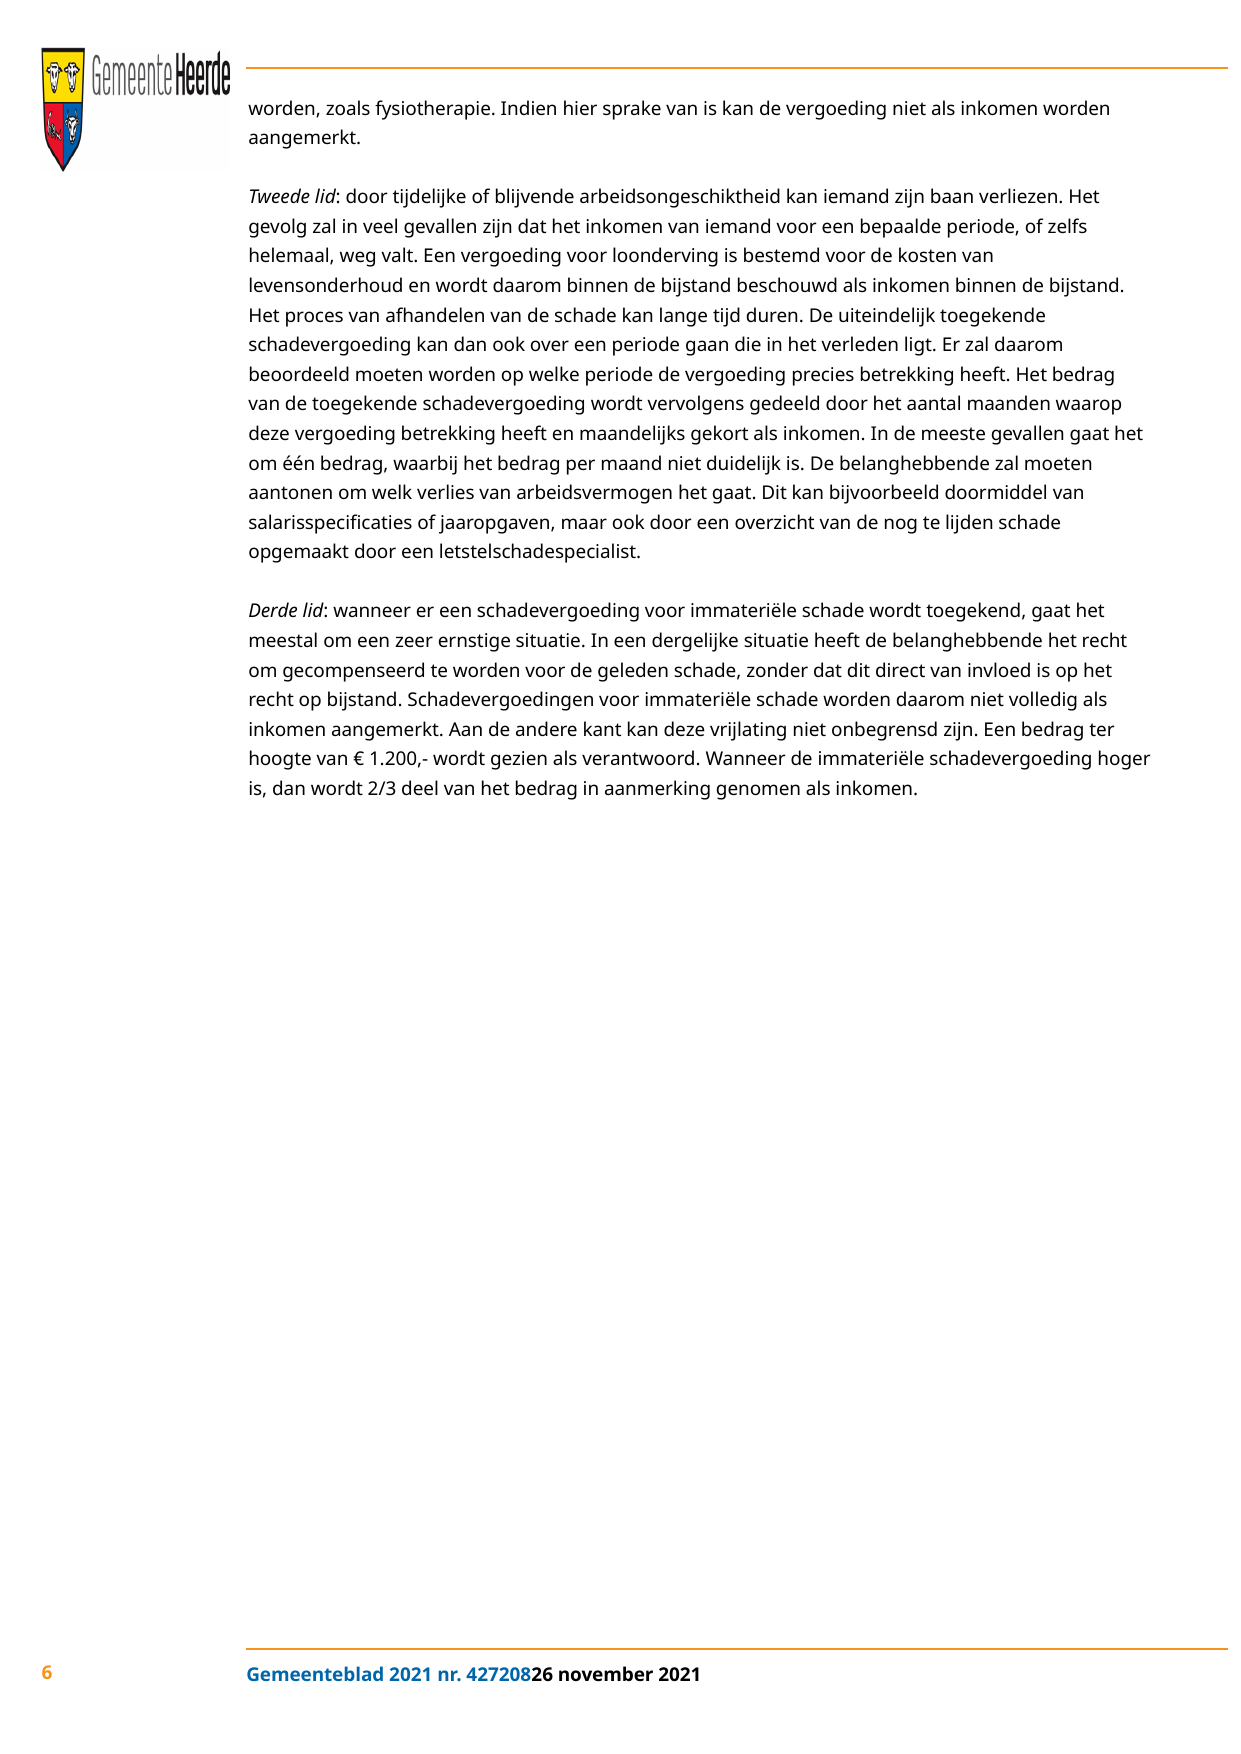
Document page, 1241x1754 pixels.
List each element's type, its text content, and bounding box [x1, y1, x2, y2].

text Derde lid: wanneer er een schadevergoeding voor immateriële schade wordt toegekend, gaat het meestal om een zeer ernstige situatie. In een dergelijke situatie heeft de belanghebbende het recht om gecompenseerd te worden voor de geleden schade, zonder dat dit direct van invloed is op het recht op bijstand. Schadevergoedingen voor immateriële schade worden daarom niet volledig als inkomen aangemerkt. Aan de andere kant kan deze vrijlating niet onbegrensd zijn. Een bedrag ter hoogte van € 1.200,- wordt gezien als verantwoord. Wanneer de immateriële schadevergoeding hoger is, dan wordt 2/3 deel van het bedrag in aanmerking genomen als inkomen. [248, 598, 1152, 801]
picture [41, 47, 231, 172]
text Tweede lid: door tijdelijke of blijvende arbeidsongeschiktheid kan iemand zijn baan verliezen. Het gevolg zal in veel gevallen zijn dat het inkomen van iemand voor een bepaalde periode, of zelfs helemaal, weg valt. Een vergoeding voor loonderving is bestemd voor de kosten van levensonderhoud en wordt daarom binnen de bijstand beschouwd als inkomen binnen de bijstand. [248, 183, 1152, 298]
text Het proces van afhandelen van de schade kan lange tijd duren. De uiteindelijk toegekende schadevergoeding kan dan ook over een periode gaan die in het verleden ligt. Er zal daarom beoordeeld moeten worden op welke periode de vergoeding precies betrekking heeft. Het bedrag van de toegekende schadevergoeding wordt vervolgens gedeeld door het aantal maanden waarop deze vergoeding betrekking heeft en maandelijks gekort als inkomen. In de meeste gevallen gaat het om één bedrag, waarbij het bedrag per maand niet duidelijk is. De belanghebbende zal moeten aantonen om welk verlies van arbeidsvermogen het gaat. Dit kan bijvoorbeeld doormiddel van salarisspecificaties of jaaropgaven, maar ook door een overzicht van de nog te lijden schade opgemaakt door een letstelschadespecialist. [248, 302, 1152, 564]
text worden, zoals fysiotherapie. Indien hier sprake van is kan de vergoeding niet als inkomen worden aangemerkt. [248, 95, 1152, 150]
